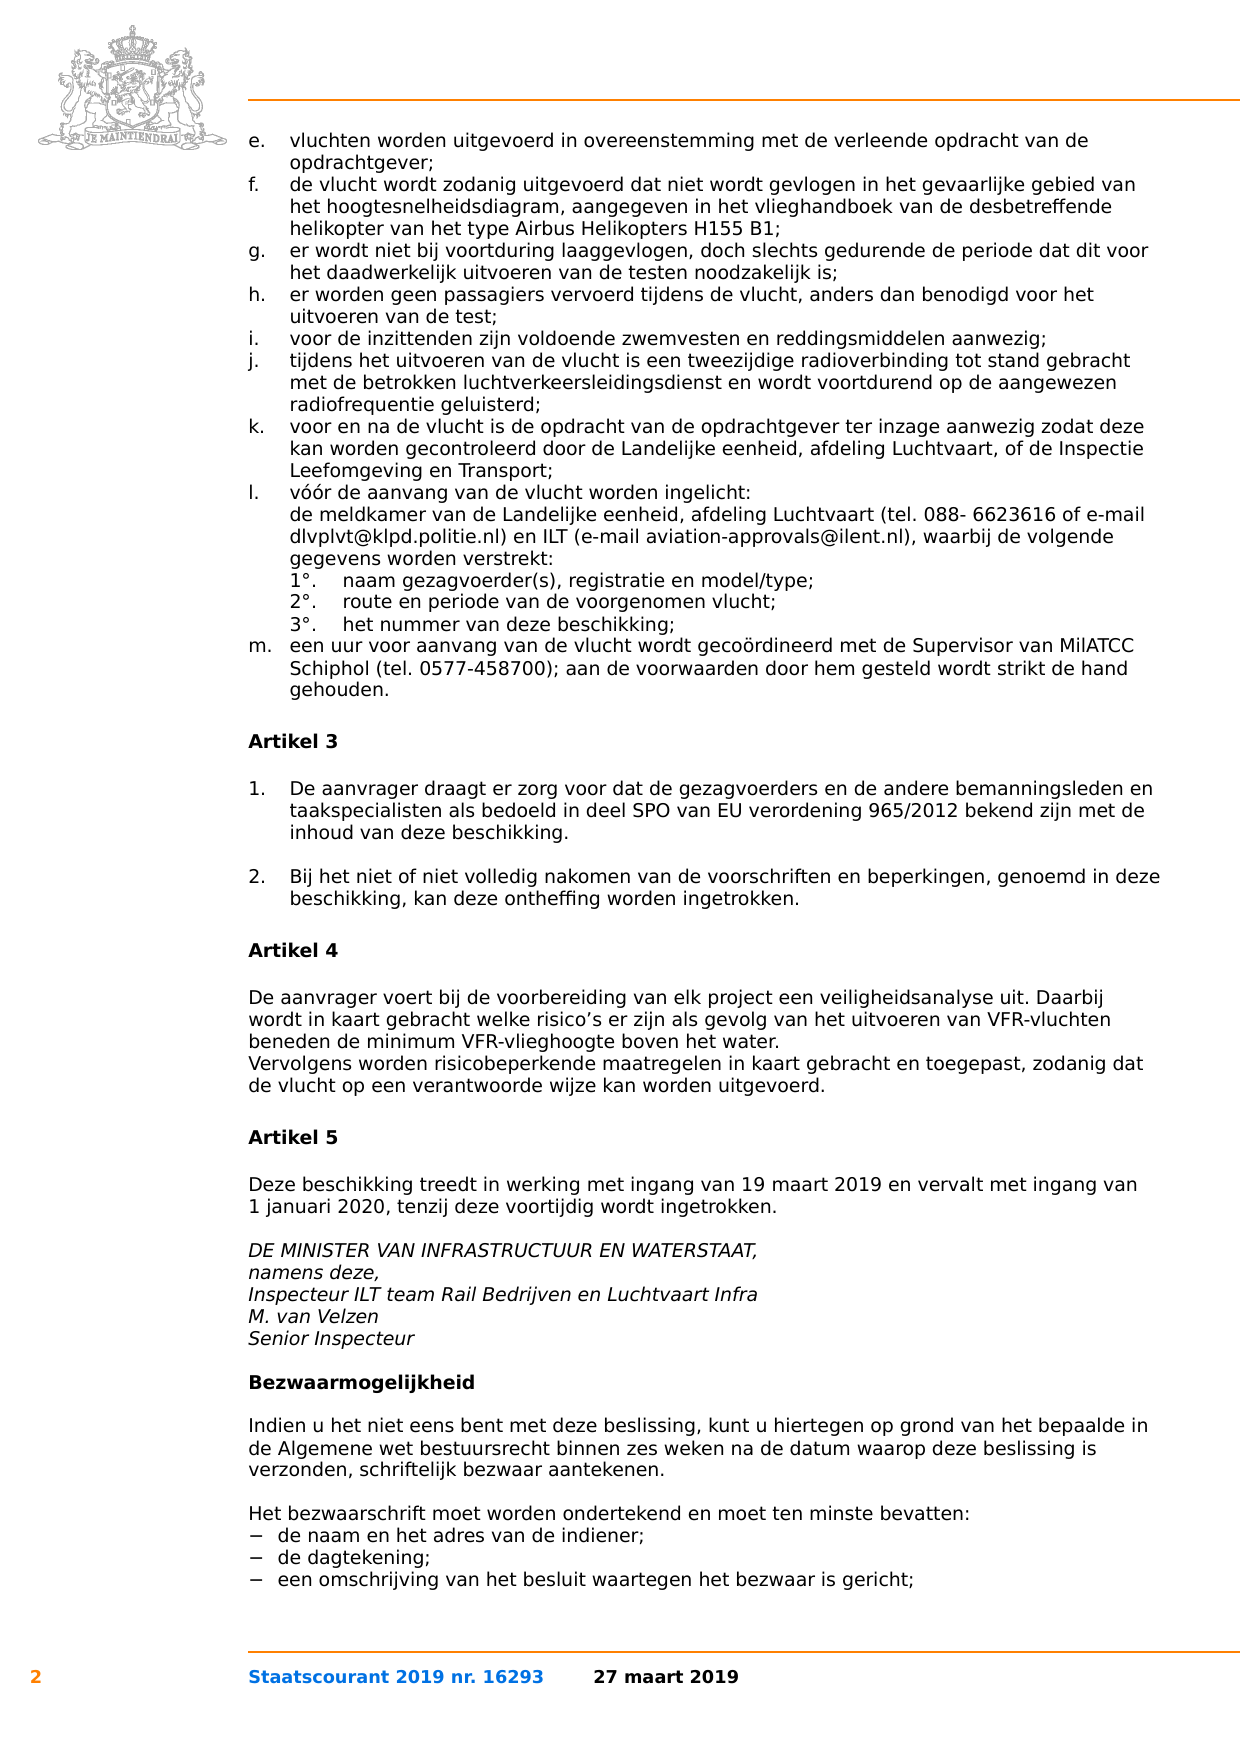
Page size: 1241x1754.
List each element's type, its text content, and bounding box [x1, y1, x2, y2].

subtitle Artikel 4 [248, 940, 1163, 962]
text 1. De aanvrager draagt er zorg voor dat de gezagvoerders en de andere bemanningsleden en taakspecialisten als bedoeld in deel SPO van EU verordening 965/2012 bekend zijn met de inhoud van deze beschikking. [248, 778, 1163, 844]
text e. vluchten worden uitgevoerd in overeenstemming met de verleende opdracht van de opdrachtgever; [248, 130, 1163, 174]
text j. tijdens het uitvoeren van de vlucht is een tweezijdige radioverbinding tot stand gebracht met de betrokken luchtverkeersleidingsdienst en wordt voortdurend op de aangewezen radiofrequentie geluisterd; [248, 350, 1163, 416]
subtitle Artikel 3 [248, 731, 1163, 753]
text m. een uur voor aanvang van de vlucht wordt gecoördineerd met de Supervisor van MilATCC Schiphol (tel. 0577-458700); aan de voorwaarden door hem gesteld wordt strikt de hand gehouden. [248, 635, 1163, 701]
text 2°. route en periode van de voorgenomen vlucht; [289, 591, 1163, 613]
text Bezwaarmogelijkheid [248, 1372, 1163, 1393]
text De aanvrager voert bij de voorbereiding van elk project een veiligheidsanalyse uit. Daarbij wordt in kaart gebracht welke risico’s er zijn als gevolg van het uitvoeren van VFR-vluchten beneden de minimum VFR-vlieghoogte boven het water. [248, 987, 1163, 1053]
text Deze beschikking treedt in werking met ingang van 19 maart 2019 en vervalt met ingang van 1 januari 2020, tenzij deze voortijdig wordt ingetrokken. [248, 1174, 1163, 1218]
text DE MINISTER VAN INFRASTRUCTUUR EN WATERSTAAT, namens deze, Inspecteur ILT team Rail Bedrijven en Luchtvaart Infra M. van Velzen Senior Inspecteur [248, 1240, 1163, 1350]
text Vervolgens worden risicobeperkende maatregelen in kaart gebracht en toegepast, zodanig dat de vlucht op een verantwoorde wijze kan worden uitgevoerd. [248, 1053, 1163, 1097]
text de meldkamer van de Landelijke eenheid, afdeling Luchtvaart (tel. 088- 6623616 of e-mail dlvplvt@klpd.politie.nl) en ILT (e-mail aviation-approvals@ilent.nl), waarbij de volgende gegevens worden verstrekt: [289, 503, 1163, 569]
text l. vóór de aanvang van de vlucht worden ingelicht: [248, 482, 1163, 503]
text i. voor de inzittenden zijn voldoende zwemvesten en reddingsmiddelen aanwezig; [248, 328, 1163, 350]
text Het bezwaarschrift moet worden ondertekend en moet ten minste bevatten: [248, 1503, 1163, 1525]
text 2. Bij het niet of niet volledig nakomen van de voorschriften en beperkingen, genoemd in deze beschikking, kan deze ontheffing worden ingetrokken. [248, 866, 1163, 910]
text 1°. naam gezagvoerder(s), registratie en model/type; [289, 569, 1163, 591]
text − de naam en het adres van de indiener; [248, 1525, 1163, 1547]
text 3°. het nummer van deze beschikking; [289, 613, 1163, 635]
text Indien u het niet eens bent met deze beslissing, kunt u hiertegen op grond van het bepaalde in de Algemene wet bestuursrecht binnen zes weken na de datum waarop deze beslissing is verzonden, schriftelijk bezwaar aantekenen. [248, 1415, 1163, 1481]
text k. voor en na de vlucht is de opdracht van de opdrachtgever ter inzage aanwezig zodat deze kan worden gecontroleerd door de Landelijke eenheid, afdeling Luchtvaart, of de Inspectie Leefomgeving en Transport; [248, 416, 1163, 482]
text − een omschrijving van het besluit waartegen het bezwaar is gericht; [248, 1569, 1163, 1591]
text f. de vlucht wordt zodanig uitgevoerd dat niet wordt gevlogen in het gevaarlijke gebied van het hoogtesnelheidsdiagram, aangegeven in het vlieghandboek van de desbetreffende helikopter van het type Airbus Helikopters H155 B1; [248, 174, 1163, 240]
text h. er worden geen passagiers vervoerd tijdens de vlucht, anders dan benodigd voor het uitvoeren van de test; [248, 284, 1163, 328]
subtitle Artikel 5 [248, 1127, 1163, 1149]
text g. er wordt niet bij voortduring laaggevlogen, doch slechts gedurende de periode dat dit voor het daadwerkelijk uitvoeren van de testen noodzakelijk is; [248, 240, 1163, 284]
text − de dagtekening; [248, 1547, 1163, 1569]
picture [38, 25, 227, 150]
